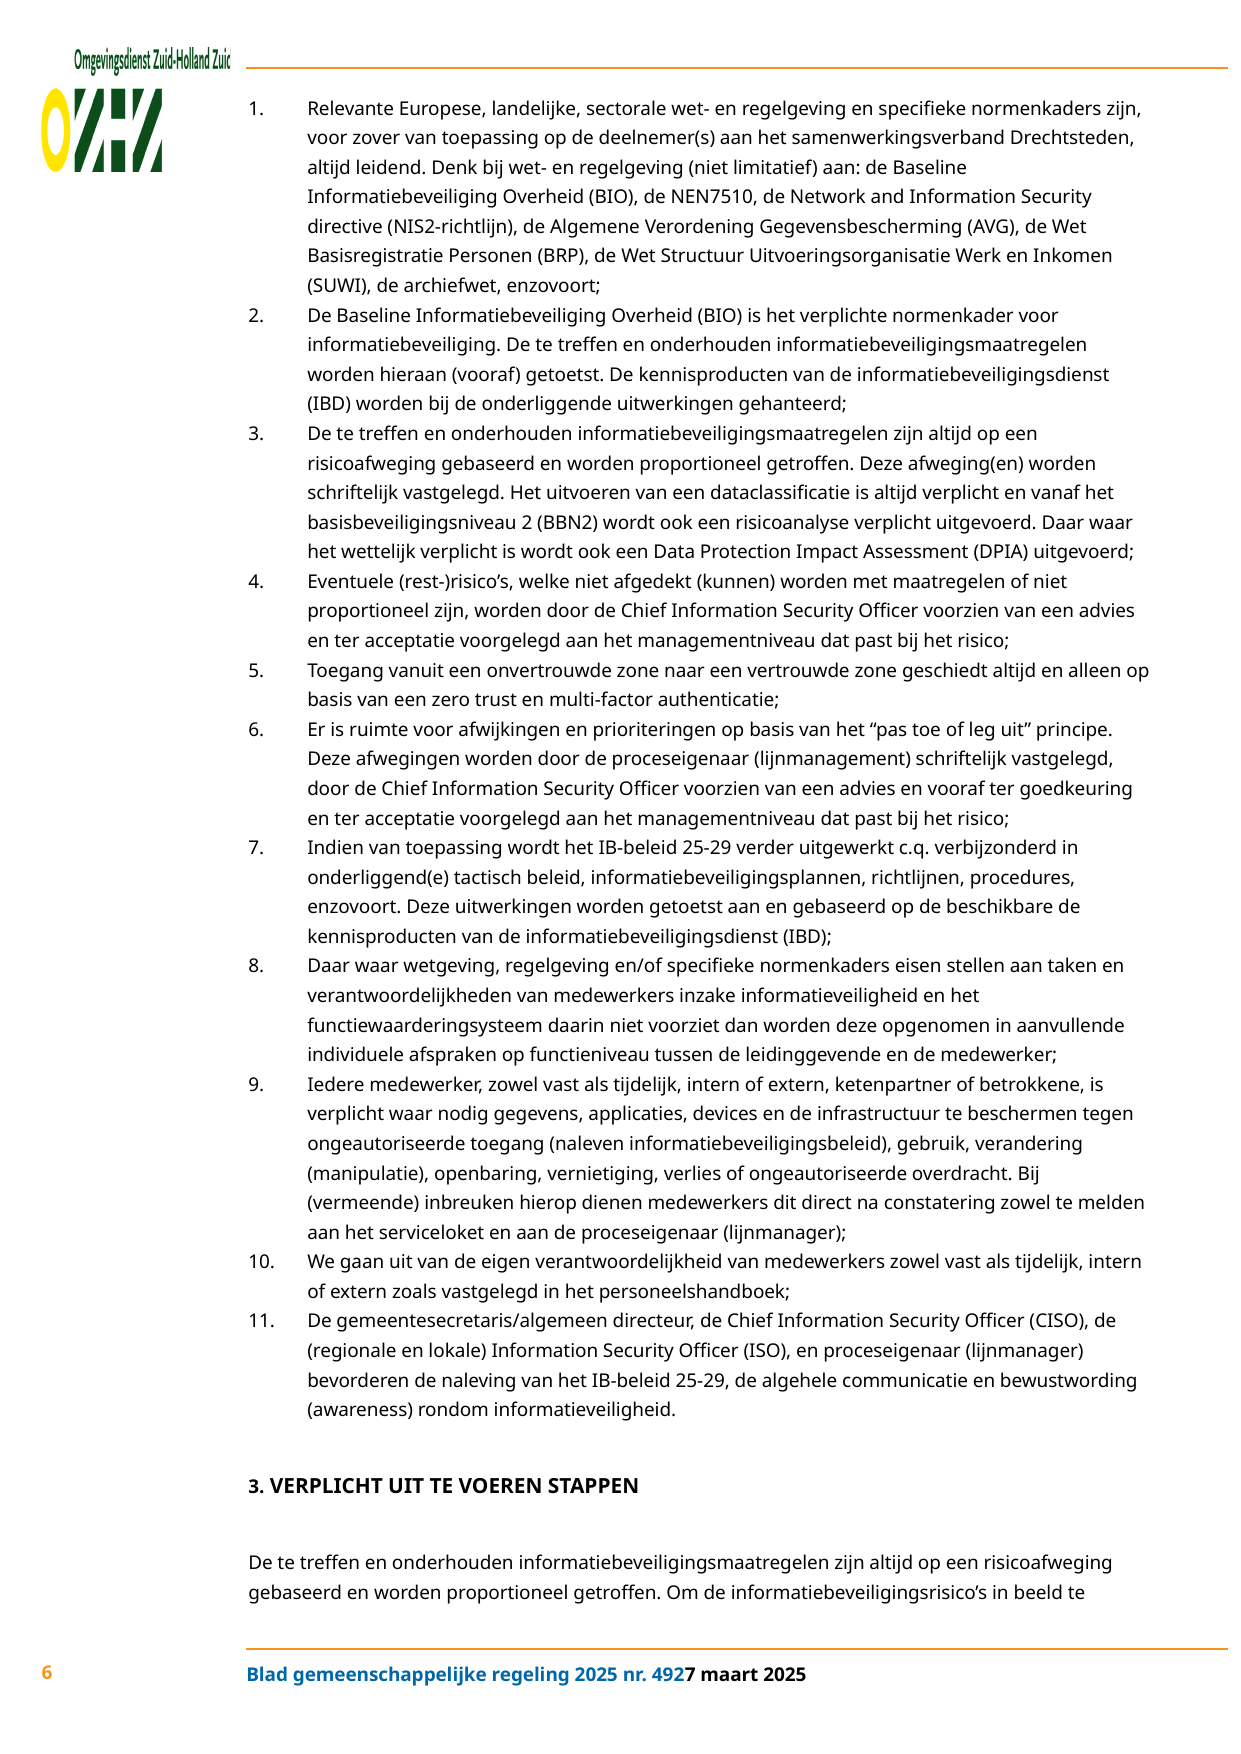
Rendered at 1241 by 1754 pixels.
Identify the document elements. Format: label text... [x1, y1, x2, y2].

list De gemeentesecretaris/algemeen directeur, de Chief Information Security Officer (CISO), de (regionale en lokale) Information Security Officer (ISO), en proceseigenaar (lijnmanager) bevorderen de naleving van het IB-beleid 25-29, de algehele communicatie en bewustwording (awareness) rondom informatieveiligheid. [248, 1308, 1152, 1422]
list Iedere medewerker, zowel vast als tijdelijk, intern of extern, ketenpartner of betrokkene, is verplicht waar nodig gegevens, applicaties, devices en de infrastructuur te beschermen tegen ongeautoriseerde toegang (naleven informatiebeveiligingsbeleid), gebruik, verandering (manipulatie), openbaring, vernietiging, verlies of ongeautoriseerde overdracht. Bij (vermeende) inbreuken hierop dienen medewerkers dit direct na constatering zowel te melden aan het serviceloket en aan de proceseigenaar (lijnmanager); [248, 1071, 1152, 1245]
list Toegang vanuit een onvertrouwde zone naar een vertrouwde zone geschiedt altijd en alleen op basis van een zero trust en multi-factor authenticatie; [248, 657, 1152, 712]
text De te treffen en onderhouden informatiebeveiligingsmaatregelen zijn altijd op een risicoafweging gebaseerd en worden proportioneel getroffen. Om de informatiebeveiligingsrisico’s in beeld te [248, 1549, 1152, 1605]
text 3. VERPLICHT UIT TE VOEREN STAPPEN [248, 1472, 1152, 1500]
list Daar waar wetgeving, regelgeving en/of specifieke normenkaders eisen stellen aan taken en verantwoordelijkheden van medewerkers inzake informatieveiligheid en het functiewaarderingsysteem daarin niet voorziet dan worden deze opgenomen in aanvullende individuele afspraken op functieniveau tussen de leidinggevende en de medewerker; [248, 953, 1152, 1067]
picture [41, 47, 231, 172]
list Indien van toepassing wordt het IB-beleid 25-29 verder uitgewerkt c.q. verbijzonderd in onderliggend(e) tactisch beleid, informatiebeveiligingsplannen, richtlijnen, procedures, enzovoort. Deze uitwerkingen worden getoetst aan en gebaseerd op de beschikbare de kennisproducten van de informatiebeveiligingsdienst (IBD); [248, 834, 1152, 949]
list Er is ruimte voor afwijkingen en prioriteringen op basis van het “pas toe of leg uit” principe. Deze afwegingen worden door de proceseigenaar (lijnmanagement) schriftelijk vastgelegd, door de Chief Information Security Officer voorzien van een advies en vooraf ter goedkeuring en ter acceptatie voorgelegd aan het managementniveau dat past bij het risico; [248, 716, 1152, 831]
list We gaan uit van de eigen verantwoordelijkheid van medewerkers zowel vast als tijdelijk, intern of extern zoals vastgelegd in het personeelshandboek; [248, 1248, 1152, 1304]
list De Baseline Informatiebeveiliging Overheid (BIO) is het verplichte normenkader voor informatiebeveiliging. De te treffen en onderhouden informatiebeveiligingsmaatregelen worden hieraan (vooraf) getoetst. De kennisproducten van de informatiebeveiligingsdienst (IBD) worden bij de onderliggende uitwerkingen gehanteerd; [248, 302, 1152, 416]
list Eventuele (rest-)risico’s, welke niet afgedekt (kunnen) worden met maatregelen of niet proportioneel zijn, worden door de Chief Information Security Officer voorzien van een advies en ter acceptatie voorgelegd aan het managementniveau dat past bij het risico; [248, 568, 1152, 653]
list De te treffen en onderhouden informatiebeveiligingsmaatregelen zijn altijd op een risicoafweging gebaseerd en worden proportioneel getroffen. Deze afweging(en) worden schriftelijk vastgelegd. Het uitvoeren van een dataclassificatie is altijd verplicht en vanaf het basisbeveiligingsniveau 2 (BBN2) wordt ook een risicoanalyse verplicht uitgevoerd. Daar waar het wettelijk verplicht is wordt ook een Data Protection Impact Assessment (DPIA) uitgevoerd; [248, 420, 1152, 564]
list Relevante Europese, landelijke, sectorale wet- en regelgeving en specifieke normenkaders zijn, voor zover van toepassing op de deelnemer(s) aan het samenwerkingsverband Drechtsteden, altijd leidend. Denk bij wet- en regelgeving (niet limitatief) aan: de Baseline Informatiebeveiliging Overheid (BIO), de NEN7510, de Network and Information Security directive (NIS2-richtlijn), de Algemene Verordening Gegevensbescherming (AVG), de Wet Basisregistratie Personen (BRP), de Wet Structuur Uitvoeringsorganisatie Werk en Inkomen (SUWI), de archiefwet, enzovoort; [248, 95, 1152, 298]
